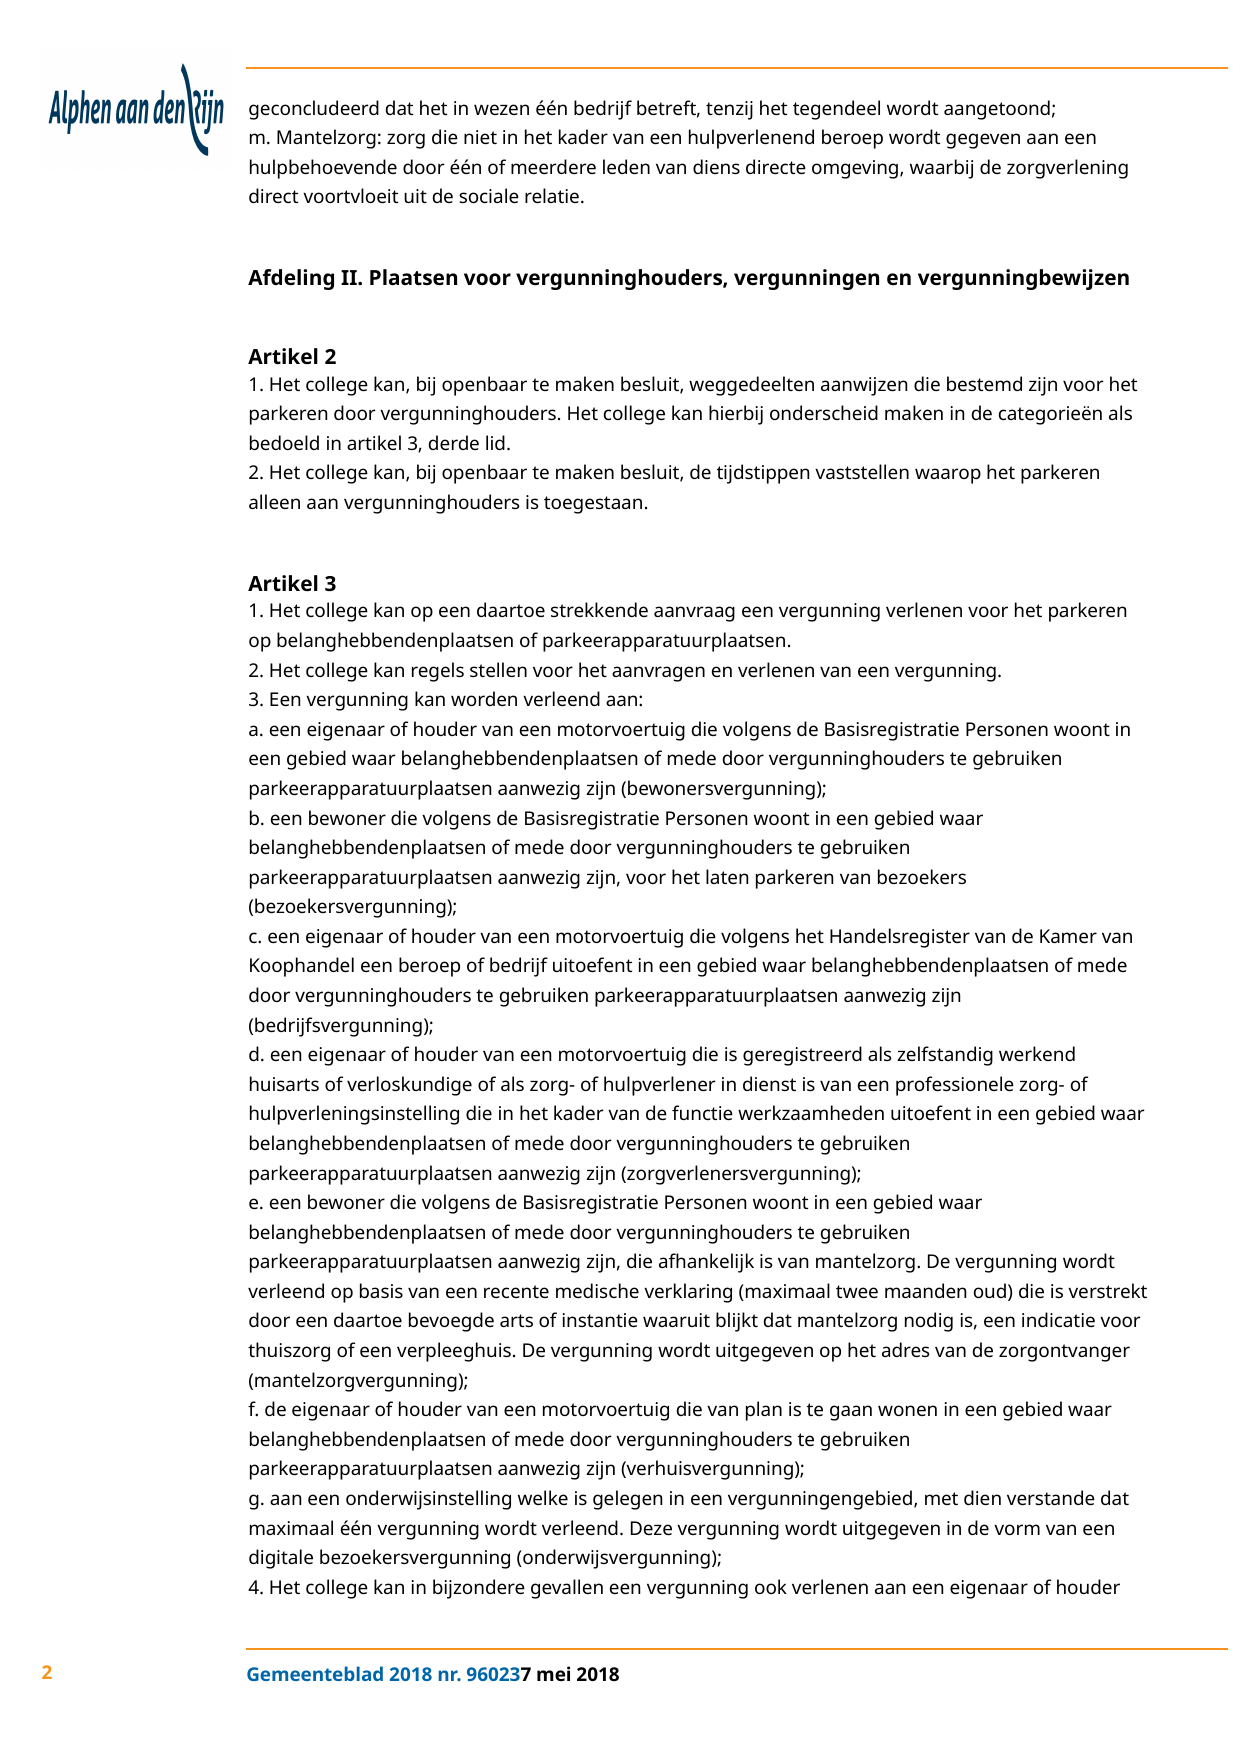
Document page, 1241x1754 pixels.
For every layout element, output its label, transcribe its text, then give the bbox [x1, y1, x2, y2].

text d. een eigenaar of houder van een motorvoertuig die is geregistreerd als zelfstandig werkend huisarts of verloskundige of als zorg- of hulpverlener in dienst is van een professionele zorg- of hulpverleningsinstelling die in het kader van de functie werkzaamheden uitoefent in een gebied waar belanghebbendenplaatsen of mede door vergunninghouders te gebruiken parkeerapparatuurplaatsen aanwezig zijn (zorgverlenersvergunning); [248, 1041, 1152, 1185]
text Afdeling II. Plaatsen voor vergunninghouders, vergunningen en vergunningbewijzen [248, 263, 1152, 292]
text g. aan een onderwijsinstelling welke is gelegen in een vergunningengebied, met dien verstande dat maximaal één vergunning wordt verleend. Deze vergunning wordt uitgegeven in de vorm van een digitale bezoekersvergunning (onderwijsvergunning); [248, 1485, 1152, 1570]
text e. een bewoner die volgens de Basisregistratie Personen woont in een gebied waar belanghebbendenplaatsen of mede door vergunninghouders te gebruiken parkeerapparatuurplaatsen aanwezig zijn, die afhankelijk is van mantelzorg. De vergunning wordt verleend op basis van een recente medische verklaring (maximaal twee maanden oud) die is verstrekt door een daartoe bevoegde arts of instantie waaruit blijkt dat mantelzorg nodig is, een indicatie voor thuiszorg of een verpleeghuis. De vergunning wordt uitgegeven op het adres van de zorgontvanger (mantelzorgvergunning); [248, 1189, 1152, 1392]
text 4. Het college kan in bijzondere gevallen een vergunning ook verlenen aan een eigenaar of houder [248, 1574, 1152, 1599]
text Artikel 3 [248, 569, 1152, 598]
text 2. Het college kan regels stellen voor het aanvragen en verlenen van een vergunning. [248, 657, 1152, 682]
text b. een bewoner die volgens de Basisregistratie Personen woont in een gebied waar belanghebbendenplaatsen of mede door vergunninghouders te gebruiken parkeerapparatuurplaatsen aanwezig zijn, voor het laten parkeren van bezoekers (bezoekersvergunning); [248, 805, 1152, 919]
picture [41, 47, 231, 172]
text Artikel 2 [248, 342, 1152, 371]
text m. Mantelzorg: zorg die niet in het kader van een hulpverlenend beroep wordt gegeven aan een hulpbehoevende door één of meerdere leden van diens directe omgeving, waarbij de zorgverlening direct voortvloeit uit de sociale relatie. [248, 124, 1152, 209]
text 1. Het college kan, bij openbaar te maken besluit, weggedeelten aanwijzen die bestemd zijn voor het parkeren door vergunninghouders. Het college kan hierbij onderscheid maken in de categorieën als bedoeld in artikel 3, derde lid. [248, 371, 1152, 456]
text c. een eigenaar of houder van een motorvoertuig die volgens het Handelsregister van de Kamer van Koophandel een beroep of bedrijf uitoefent in een gebied waar belanghebbendenplaatsen of mede door vergunninghouders te gebruiken parkeerapparatuurplaatsen aanwezig zijn (bedrijfsvergunning); [248, 923, 1152, 1037]
text 2. Het college kan, bij openbaar te maken besluit, de tijdstippen vaststellen waarop het parkeren alleen aan vergunninghouders is toegestaan. [248, 459, 1152, 515]
text f. de eigenaar of houder van een motorvoertuig die van plan is te gaan wonen in een gebied waar belanghebbendenplaatsen of mede door vergunninghouders te gebruiken parkeerapparatuurplaatsen aanwezig zijn (verhuisvergunning); [248, 1396, 1152, 1481]
text 3. Een vergunning kan worden verleend aan: [248, 686, 1152, 712]
text geconcludeerd dat het in wezen één bedrijf betreft, tenzij het tegendeel wordt aangetoond; [248, 95, 1152, 121]
text 1. Het college kan op een daartoe strekkende aanvraag een vergunning verlenen voor het parkeren op belanghebbendenplaatsen of parkeerapparatuurplaatsen. [248, 598, 1152, 653]
text a. een eigenaar of houder van een motorvoertuig die volgens de Basisregistratie Personen woont in een gebied waar belanghebbendenplaatsen of mede door vergunninghouders te gebruiken parkeerapparatuurplaatsen aanwezig zijn (bewonersvergunning); [248, 716, 1152, 801]
